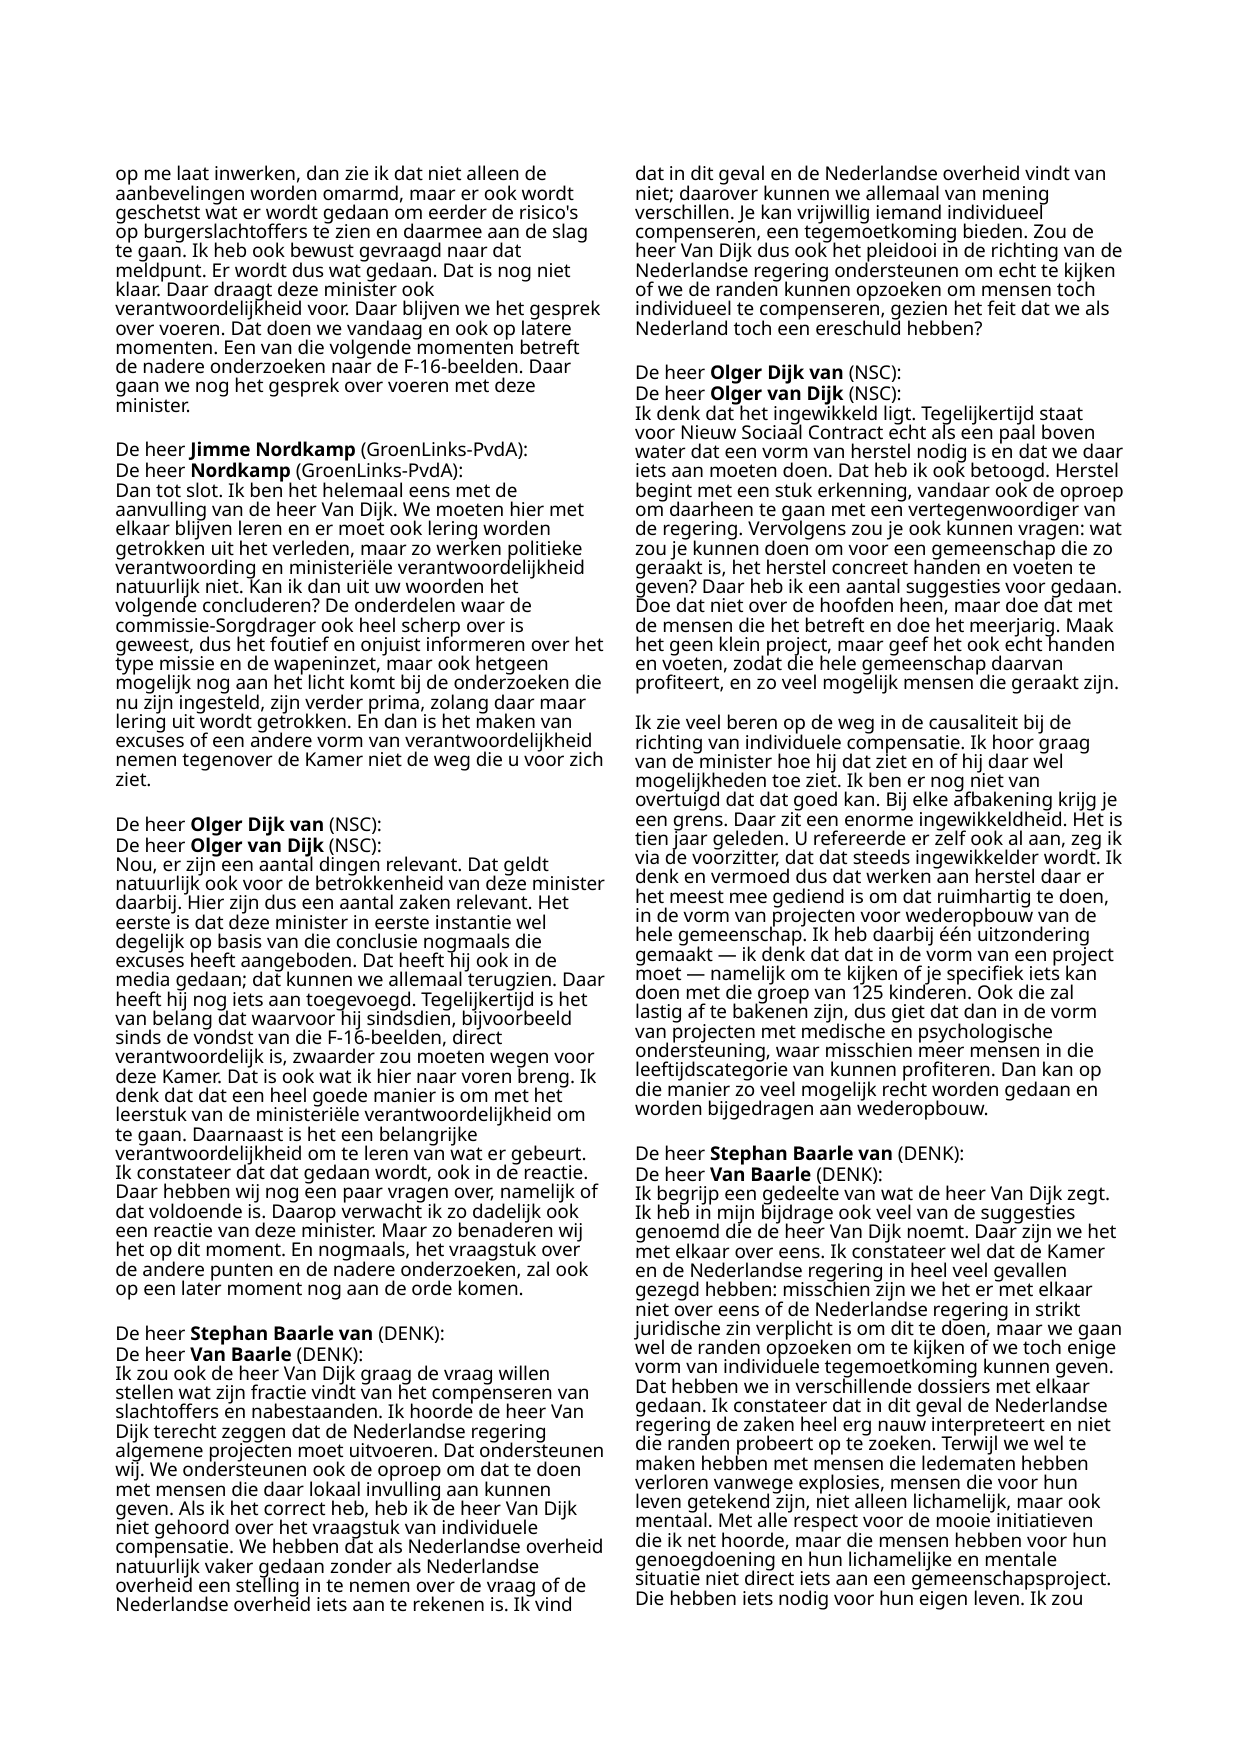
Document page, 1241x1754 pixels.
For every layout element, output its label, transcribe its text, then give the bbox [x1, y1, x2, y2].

text op me laat inwerken, dan zie ik dat niet alleen de aanbevelingen worden omarmd, maar er ook wordt geschetst wat er wordt gedaan om eerder de risico's op burgerslachtoffers te zien en daarmee aan de slag te gaan. Ik heb ook bewust gevraagd naar dat meldpunt. Er wordt dus wat gedaan. Dat is nog niet klaar. Daar draagt deze minister ook verantwoordelijkheid voor. Daar blijven we het gesprek over voeren. Dat doen we vandaag en ook op latere momenten. Een van die volgende momenten betreft de nadere onderzoeken naar de F-16-beelden. Daar gaan we nog het gesprek over voeren met deze minister. [115, 165, 605, 416]
text De heer Olger van Dijk (NSC): [635, 385, 1125, 404]
text De heer Van Baarle (DENK): [115, 1346, 605, 1365]
text De heer Olger Dijk van (NSC): [115, 811, 605, 837]
text Ik zie veel beren op de weg in de causaliteit bij de richting van individuele compensatie. Ik hoor graag van de minister hoe hij dat ziet en of hij daar wel mogelijkheden toe ziet. Ik ben er nog niet van overtuigd dat dat goed kan. Bij elke afbakening krijg je een grens. Daar zit een enorme ingewikkeldheid. Het is tien jaar geleden. U refereerde er zelf ook al aan, zeg ik via de voorzitter, dat dat steeds ingewikkelder wordt. Ik denk en vermoed dus dat werken aan herstel daar er het meest mee gediend is om dat ruimhartig te doen, in de vorm van projecten voor wederopbouw van de hele gemeenschap. Ik heb daarbij één uitzondering gemaakt — ik denk dat dat in de vorm van een project moet — namelijk om te kijken of je specifiek iets kan doen met die groep van 125 kinderen. Ook die zal lastig af te bakenen zijn, dus giet dat dan in de vorm van projecten met medische en psychologische ondersteuning, waar misschien meer mensen in die leeftijdscategorie van kunnen profiteren. Dan kan op die manier zo veel mogelijk recht worden gedaan en worden bijgedragen aan wederopbouw. [635, 714, 1125, 1119]
text Nou, er zijn een aantal dingen relevant. Dat geldt natuurlijk ook voor de betrokkenheid van deze minister daarbij. Hier zijn dus een aantal zaken relevant. Het eerste is dat deze minister in eerste instantie wel degelijk op basis van die conclusie nogmaals die excuses heeft aangeboden. Dat heeft hij ook in de media gedaan; dat kunnen we allemaal terugzien. Daar heeft hij nog iets aan toegevoegd. Tegelijkertijd is het van belang dat waarvoor hij sindsdien, bijvoorbeeld sinds de vondst van die F-16-beelden, direct verantwoordelijk is, zwaarder zou moeten wegen voor deze Kamer. Dat is ook wat ik hier naar voren breng. Ik denk dat dat een heel goede manier is om met het leerstuk van de ministeriële verantwoordelijkheid om te gaan. Daarnaast is het een belangrijke verantwoordelijkheid om te leren van wat er gebeurt. Ik constateer dat dat gedaan wordt, ook in de reactie. Daar hebben wij nog een paar vragen over, namelijk of dat voldoende is. Daarop verwacht ik zo dadelijk ook een reactie van deze minister. Maar zo benaderen wij het op dit moment. En nogmaals, het vraagstuk over de andere punten en de nadere onderzoeken, zal ook op een later moment nog aan de orde komen. [115, 856, 605, 1299]
text De heer Stephan Baarle van (DENK): [115, 1320, 605, 1346]
text De heer Van Baarle (DENK): [635, 1166, 1125, 1185]
text Dan tot slot. Ik ben het helemaal eens met de aanvulling van de heer Van Dijk. We moeten hier met elkaar blijven leren en er moet ook lering worden getrokken uit het verleden, maar zo werken politieke verantwoording en ministeriële verantwoordelijkheid natuurlijk niet. Kan ik dan uit uw woorden het volgende concluderen? De onderdelen waar de commissie-Sorgdrager ook heel scherp over is geweest, dus het foutief en onjuist informeren over het type missie en de wapeninzet, maar ook hetgeen mogelijk nog aan het licht komt bij de onderzoeken die nu zijn ingesteld, zijn verder prima, zolang daar maar lering uit wordt getrokken. En dan is het maken van excuses of een andere vorm van verantwoordelijkheid nemen tegenover de Kamer niet de weg die u voor zich ziet. [115, 482, 605, 790]
text Ik begrijp een gedeelte van wat de heer Van Dijk zegt. Ik heb in mijn bijdrage ook veel van de suggesties genoemd die de heer Van Dijk noemt. Daar zijn we het met elkaar over eens. Ik constateer wel dat de Kamer en de Nederlandse regering in heel veel gevallen gezegd hebben: misschien zijn we het er met elkaar niet over eens of de Nederlandse regering in strikt juridische zin verplicht is om dit te doen, maar we gaan wel de randen opzoeken om te kijken of we toch enige vorm van individuele tegemoetkoming kunnen geven. Dat hebben we in verschillende dossiers met elkaar gedaan. Ik constateer dat in dit geval de Nederlandse regering de zaken heel erg nauw interpreteert en niet die randen probeert op te zoeken. Terwijl we wel te maken hebben met mensen die ledematen hebben verloren vanwege explosies, mensen die voor hun leven getekend zijn, niet alleen lichamelijk, maar ook mentaal. Met alle respect voor de mooie initiatieven die ik net hoorde, maar die mensen hebben voor hun genoegdoening en hun lichamelijke en mentale situatie niet direct iets aan een gemeenschapsproject. Die hebben iets nodig voor hun eigen leven. Ik zou [635, 1185, 1125, 1609]
text De heer Olger Dijk van (NSC): [635, 359, 1125, 385]
text dat in dit geval en de Nederlandse overheid vindt van niet; daarover kunnen we allemaal van mening verschillen. Je kan vrijwillig iemand individueel compenseren, een tegemoetkoming bieden. Zou de heer Van Dijk dus ook het pleidooi in de richting van de Nederlandse regering ondersteunen om echt te kijken of we de randen kunnen opzoeken om mensen toch individueel te compenseren, gezien het feit dat we als Nederland toch een ereschuld hebben? [635, 165, 1125, 339]
text Ik denk dat het ingewikkeld ligt. Tegelijkertijd staat voor Nieuw Sociaal Contract echt als een paal boven water dat een vorm van herstel nodig is en dat we daar iets aan moeten doen. Dat heb ik ook betoogd. Herstel begint met een stuk erkenning, vandaar ook de oproep om daarheen te gaan met een vertegenwoordiger van de regering. Vervolgens zou je ook kunnen vragen: wat zou je kunnen doen om voor een gemeenschap die zo geraakt is, het herstel concreet handen en voeten te geven? Daar heb ik een aantal suggesties voor gedaan. Doe dat niet over de hoofden heen, maar doe dat met de mensen die het betreft en doe het meerjarig. Maak het geen klein project, maar geef het ook echt handen en voeten, zodat die hele gemeenschap daarvan profiteert, en zo veel mogelijk mensen die geraakt zijn. [635, 404, 1125, 694]
text De heer Nordkamp (GroenLinks-PvdA): [115, 462, 605, 482]
text Ik zou ook de heer Van Dijk graag de vraag willen stellen wat zijn fractie vindt van het compenseren van slachtoffers en nabestaanden. Ik hoorde de heer Van Dijk terecht zeggen dat de Nederlandse regering algemene projecten moet uitvoeren. Dat ondersteunen wij. We ondersteunen ook de oproep om dat te doen met mensen die daar lokaal invulling aan kunnen geven. Als ik het correct heb, heb ik de heer Van Dijk niet gehoord over het vraagstuk van individuele compensatie. We hebben dat als Nederlandse overheid natuurlijk vaker gedaan zonder als Nederlandse overheid een stelling in te nemen over de vraag of de Nederlandse overheid iets aan te rekenen is. Ik vind [115, 1365, 605, 1615]
text De heer Jimme Nordkamp (GroenLinks-PvdA): [115, 437, 605, 462]
text De heer Olger van Dijk (NSC): [115, 837, 605, 856]
text De heer Stephan Baarle van (DENK): [635, 1140, 1125, 1166]
